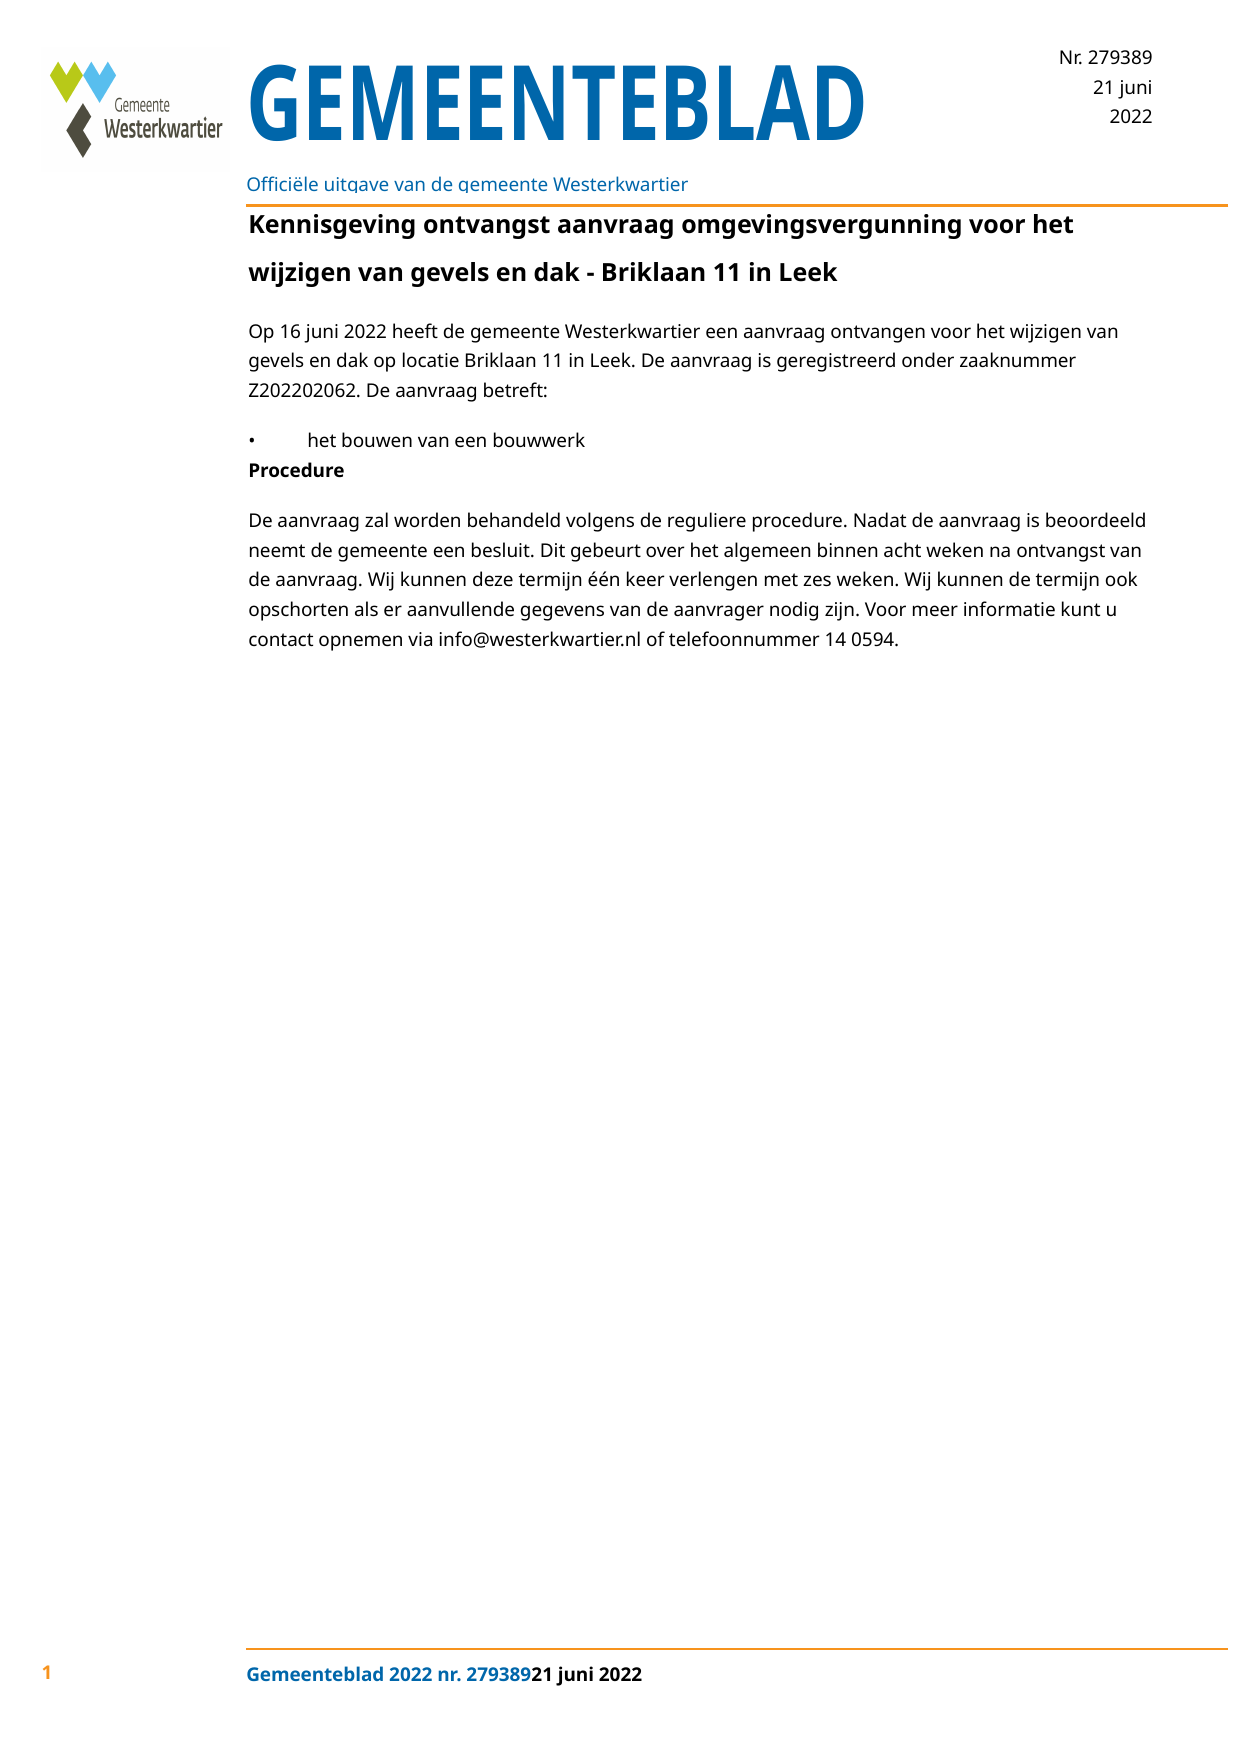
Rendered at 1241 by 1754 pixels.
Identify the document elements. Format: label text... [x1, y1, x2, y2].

text De aanvraag zal worden behandeld volgens de reguliere procedure. Nadat de aanvraag is beoordeeld neemt de gemeente een besluit. Dit gebeurt over het algemeen binnen acht weken na ontvangst van de aanvraag. Wij kunnen deze termijn één keer verlengen met zes weken. Wij kunnen de termijn ook opschorten als er aanvullende gegevens van de aanvrager nodig zijn. Voor meer informatie kunt u contact opnemen via info@westerkwartier.nl of telefoonnummer 14 0594. [248, 507, 1152, 652]
text Procedure [248, 457, 1152, 483]
text Op 16 juni 2022 heeft de gemeente Westerkwartier een aanvraag ontvangen voor het wijzigen van gevels en dak op locatie Briklaan 11 in Leek. De aanvraag is geregistreerd onder zaaknummer Z202202062. De aanvraag betreft: [248, 318, 1152, 403]
list het bouwen van een bouwwerk [248, 427, 1152, 453]
picture [41, 47, 231, 172]
text Kennisgeving ontvangst aanvraag omgevingsvergunning voor het wijzigen van gevels en dak - Briklaan 11 in Leek [248, 207, 1152, 288]
